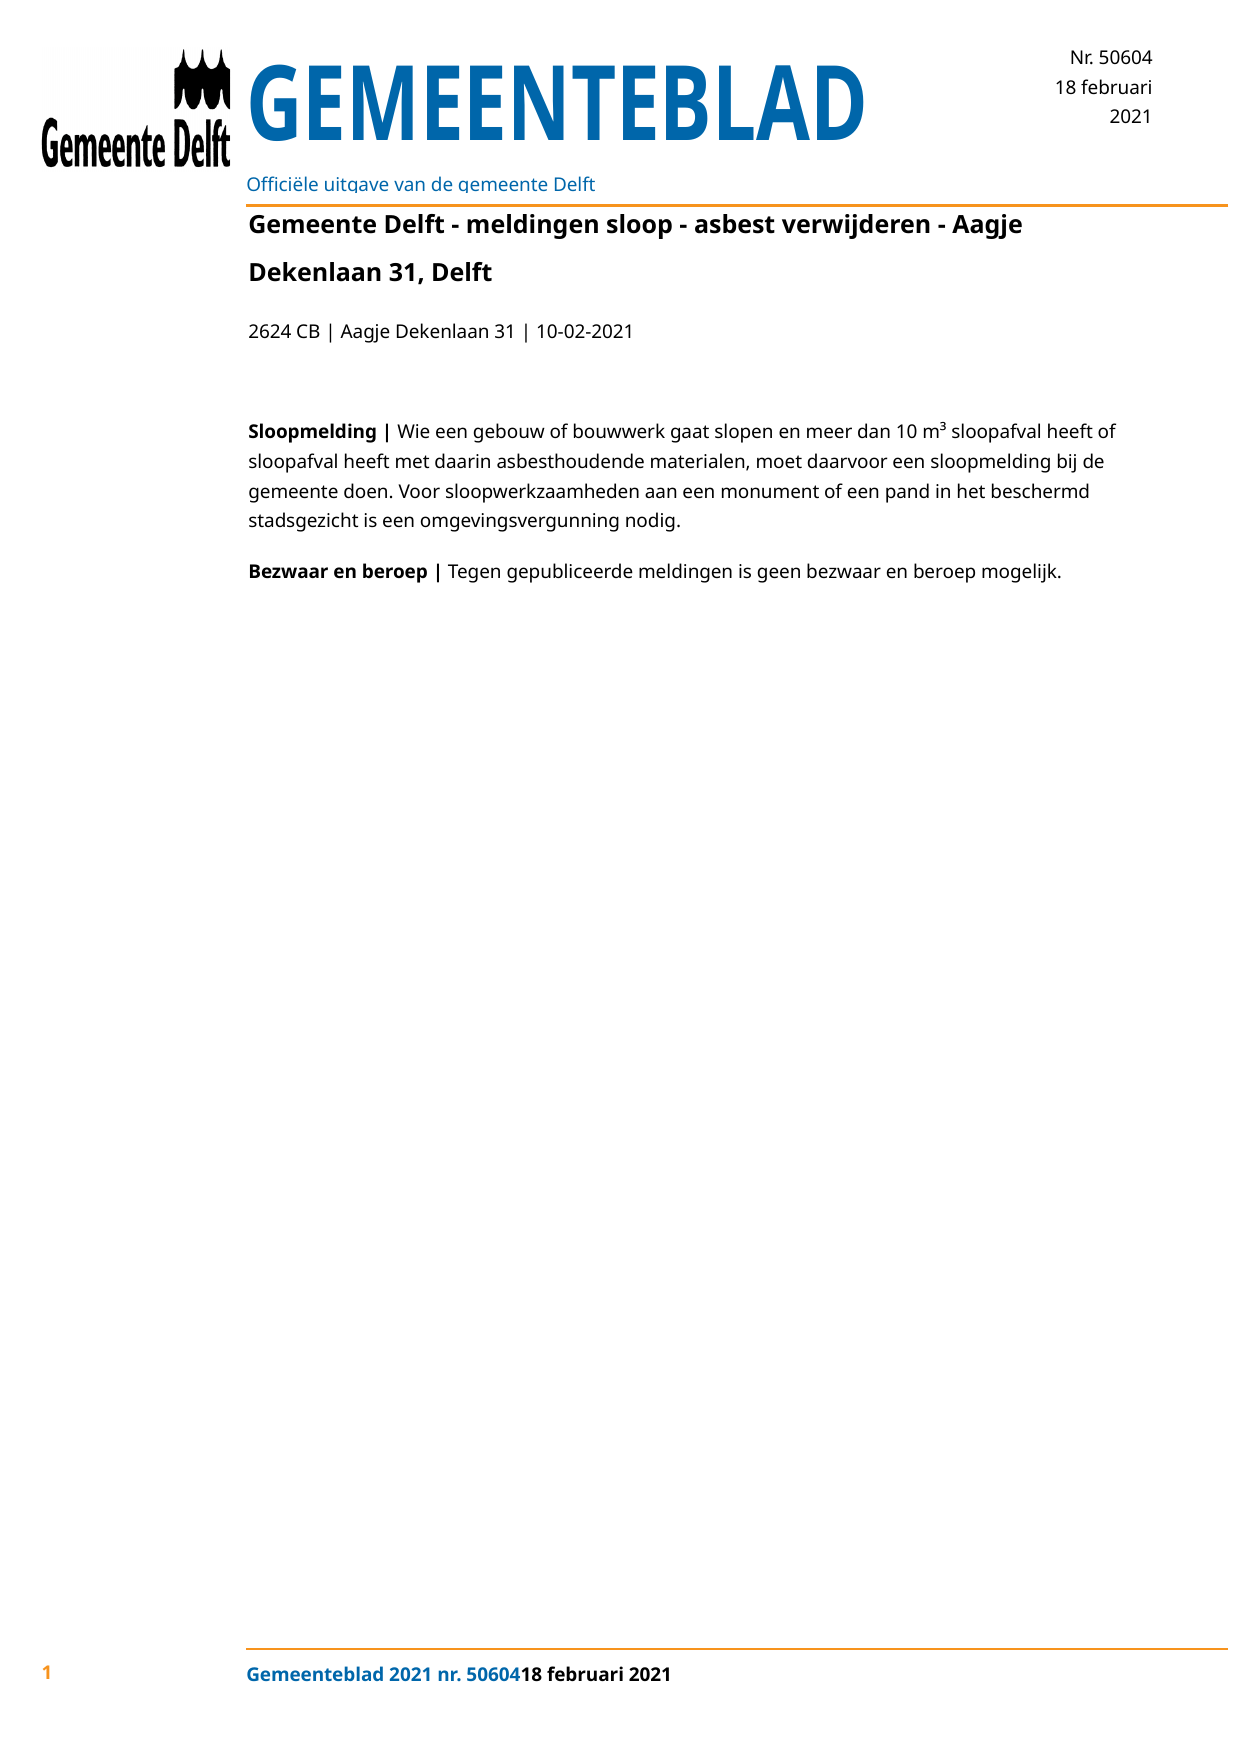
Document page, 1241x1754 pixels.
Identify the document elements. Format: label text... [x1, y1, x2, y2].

text Bezwaar en beroep | Tegen gepubliceerde meldingen is geen bezwaar en beroep mogelijk. [248, 558, 1152, 584]
text Gemeente Delft - meldingen sloop - asbest verwijderen - Aagje Dekenlaan 31, Delft [248, 207, 1152, 288]
text Sloopmelding | Wie een gebouw of bouwwerk gaat slopen en meer dan 10 m³ sloopafval heeft of sloopafval heeft met daarin asbesthoudende materialen, moet daarvoor een sloopmelding bij de gemeente doen. Voor sloopwerkzaamheden aan een monument of een pand in het beschermd stadsgezicht is een omgevingsvergunning nodig. [248, 419, 1152, 533]
picture [41, 47, 231, 172]
text 2624 CB | Aagje Dekenlaan 31 | 10-02-2021 [248, 318, 1152, 344]
